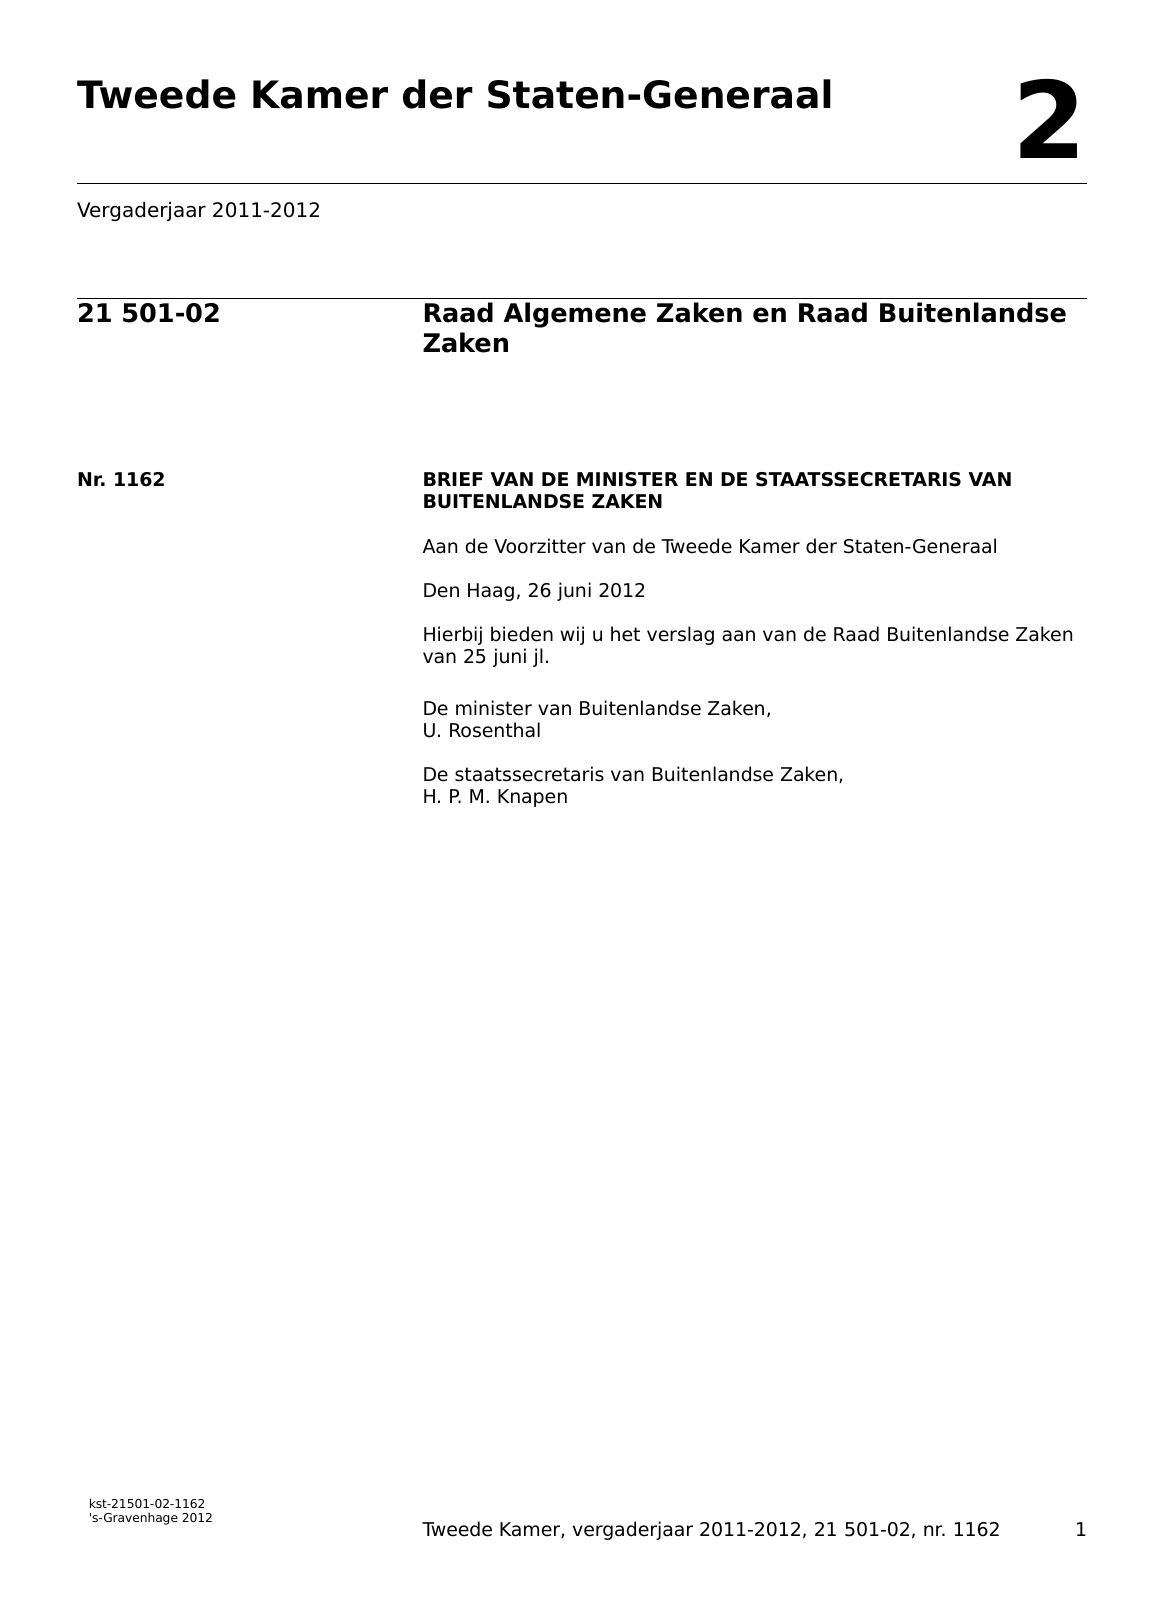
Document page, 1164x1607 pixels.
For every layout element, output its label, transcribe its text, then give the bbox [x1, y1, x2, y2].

text Aan de Voorzitter van de Tweede Kamer der Staten-Generaal [422, 536, 1087, 557]
text De minister van Buitenlandse Zaken, U. Rosenthal [422, 698, 1087, 742]
table_header Tweede Kamer der Staten-Generaal [77, 59, 886, 183]
text Den Haag, 26 juni 2012 [422, 580, 1087, 602]
table_cell Vergaderjaar 2011-2012 [77, 184, 1087, 298]
subtitle 21 501-02 Raad Algemene Zaken en Raad Buitenlandse Zaken [77, 299, 1087, 358]
subtitle Nr. 1162 BRIEF VAN DE MINISTER EN DE STAATSSECRETARIS VAN BUITENLANDSE ZAKEN [77, 469, 1087, 513]
table_header 2 [886, 59, 1087, 183]
text Hierbij bieden wij u het verslag aan van de Raad Buitenlandse Zaken van 25 juni jl. [422, 624, 1087, 668]
text De staatssecretaris van Buitenlandse Zaken, H. P. M. Knapen [422, 764, 1087, 808]
text 's-Gravenhage 2012 [88, 1511, 323, 1525]
text kst-21501-02-1162 [88, 1497, 323, 1511]
